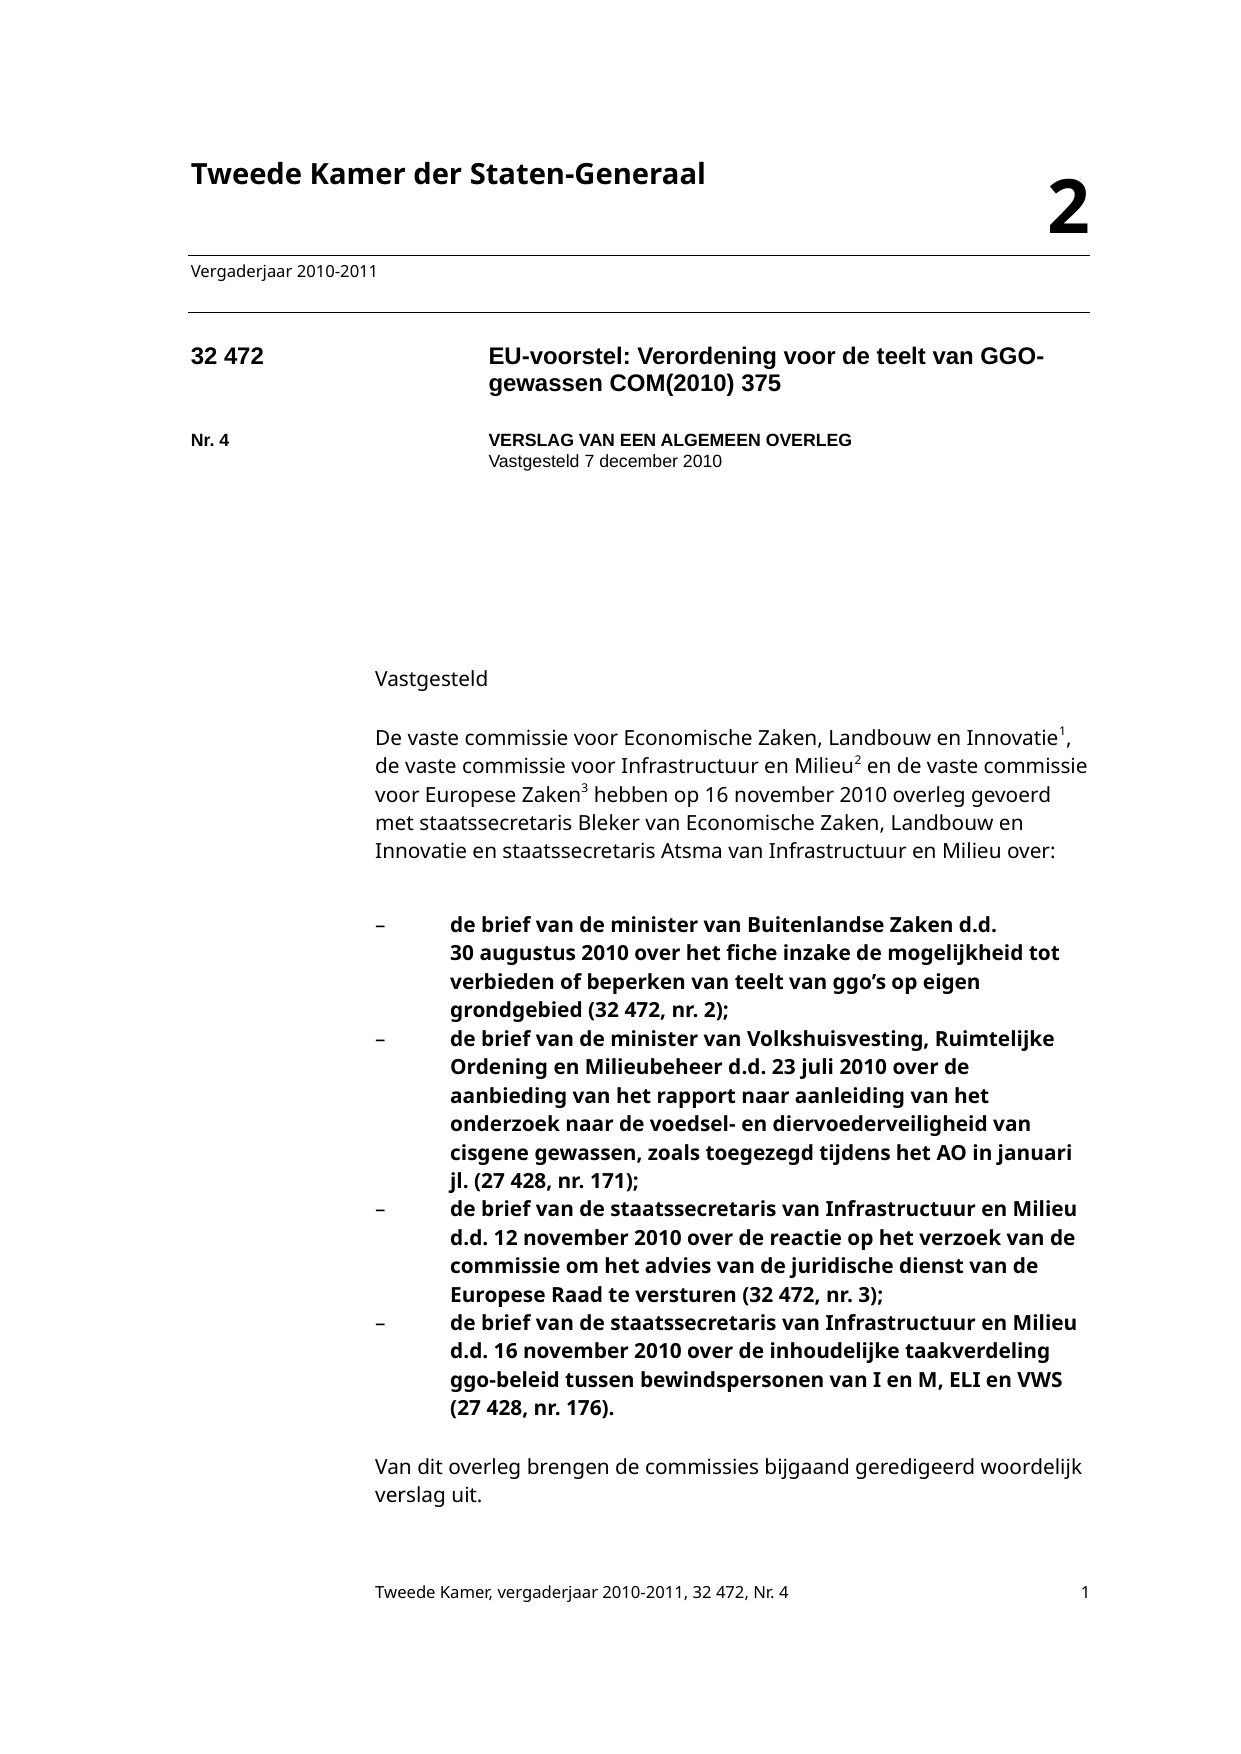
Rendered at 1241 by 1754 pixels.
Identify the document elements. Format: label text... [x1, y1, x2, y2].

text Van dit overleg brengen de commissies bijgaand geredigeerd woordelijk verslag uit. [375, 1452, 1090, 1509]
table_header Tweede Kamer der Staten-Generaal [188, 150, 909, 255]
text Vastgesteld [375, 664, 1090, 693]
table_header 2 [910, 150, 1090, 255]
list de brief van de minister van Volkshuisvesting, Ruimtelijke Ordening en Milieubeheer d.d. 23 juli 2010 over de aanbieding van het rapport naar aanleiding van het onderzoek naar de voedsel- en diervoederveiligheid van cisgene gewassen, zoals toegezegd tijdens het AO in januari jl. (27 428, nr. 171); [375, 1024, 1090, 1194]
table_cell [485, 256, 1090, 312]
table_cell VERSLAG VAN EEN ALGEMEEN OVERLEG Vastgesteld 7 december 2010 [485, 427, 1090, 546]
table_cell [485, 313, 1090, 339]
table_cell EU-voorstel: Verordening voor de teelt van GGO-gewassen COM(2010) 375 [485, 339, 1090, 427]
text De vaste commissie voor Economische Zaken, Landbouw en Innovatie, de vaste commissie voor Infrastructuur en Milieu en de vaste commissie voor Europese Zaken hebben op 16 november 2010 overleg gevoerd met staatssecretaris Bleker van Economische Zaken, Landbouw en Innovatie en staatssecretaris Atsma van Infrastructuur en Milieu over: [375, 723, 1090, 865]
table_cell 32 472 [188, 339, 485, 427]
list de brief van de staatssecretaris van Infrastructuur en Milieu d.d. 16 november 2010 over de inhoudelijke taakverdeling ggo-beleid tussen bewindspersonen van I en M, ELI en VWS (27 428, nr. 176). [375, 1308, 1090, 1422]
list de brief van de staatssecretaris van Infrastructuur en Milieu d.d. 12 november 2010 over de reactie op het verzoek van de commissie om het advies van de juridische dienst van de Europese Raad te versturen (32 472, nr. 3); [375, 1194, 1090, 1308]
table_cell [188, 313, 485, 339]
list de brief van de minister van Buitenlandse Zaken d.d. 30 augustus 2010 over het fiche inzake de mogelijkheid tot verbieden of beperken van teelt van ggo’s op eigen grondgebied (32 472, nr. 2); [375, 910, 1090, 1024]
table_cell Vergaderjaar 2010-2011 [188, 256, 485, 312]
table_cell Nr. 4 [188, 427, 485, 546]
